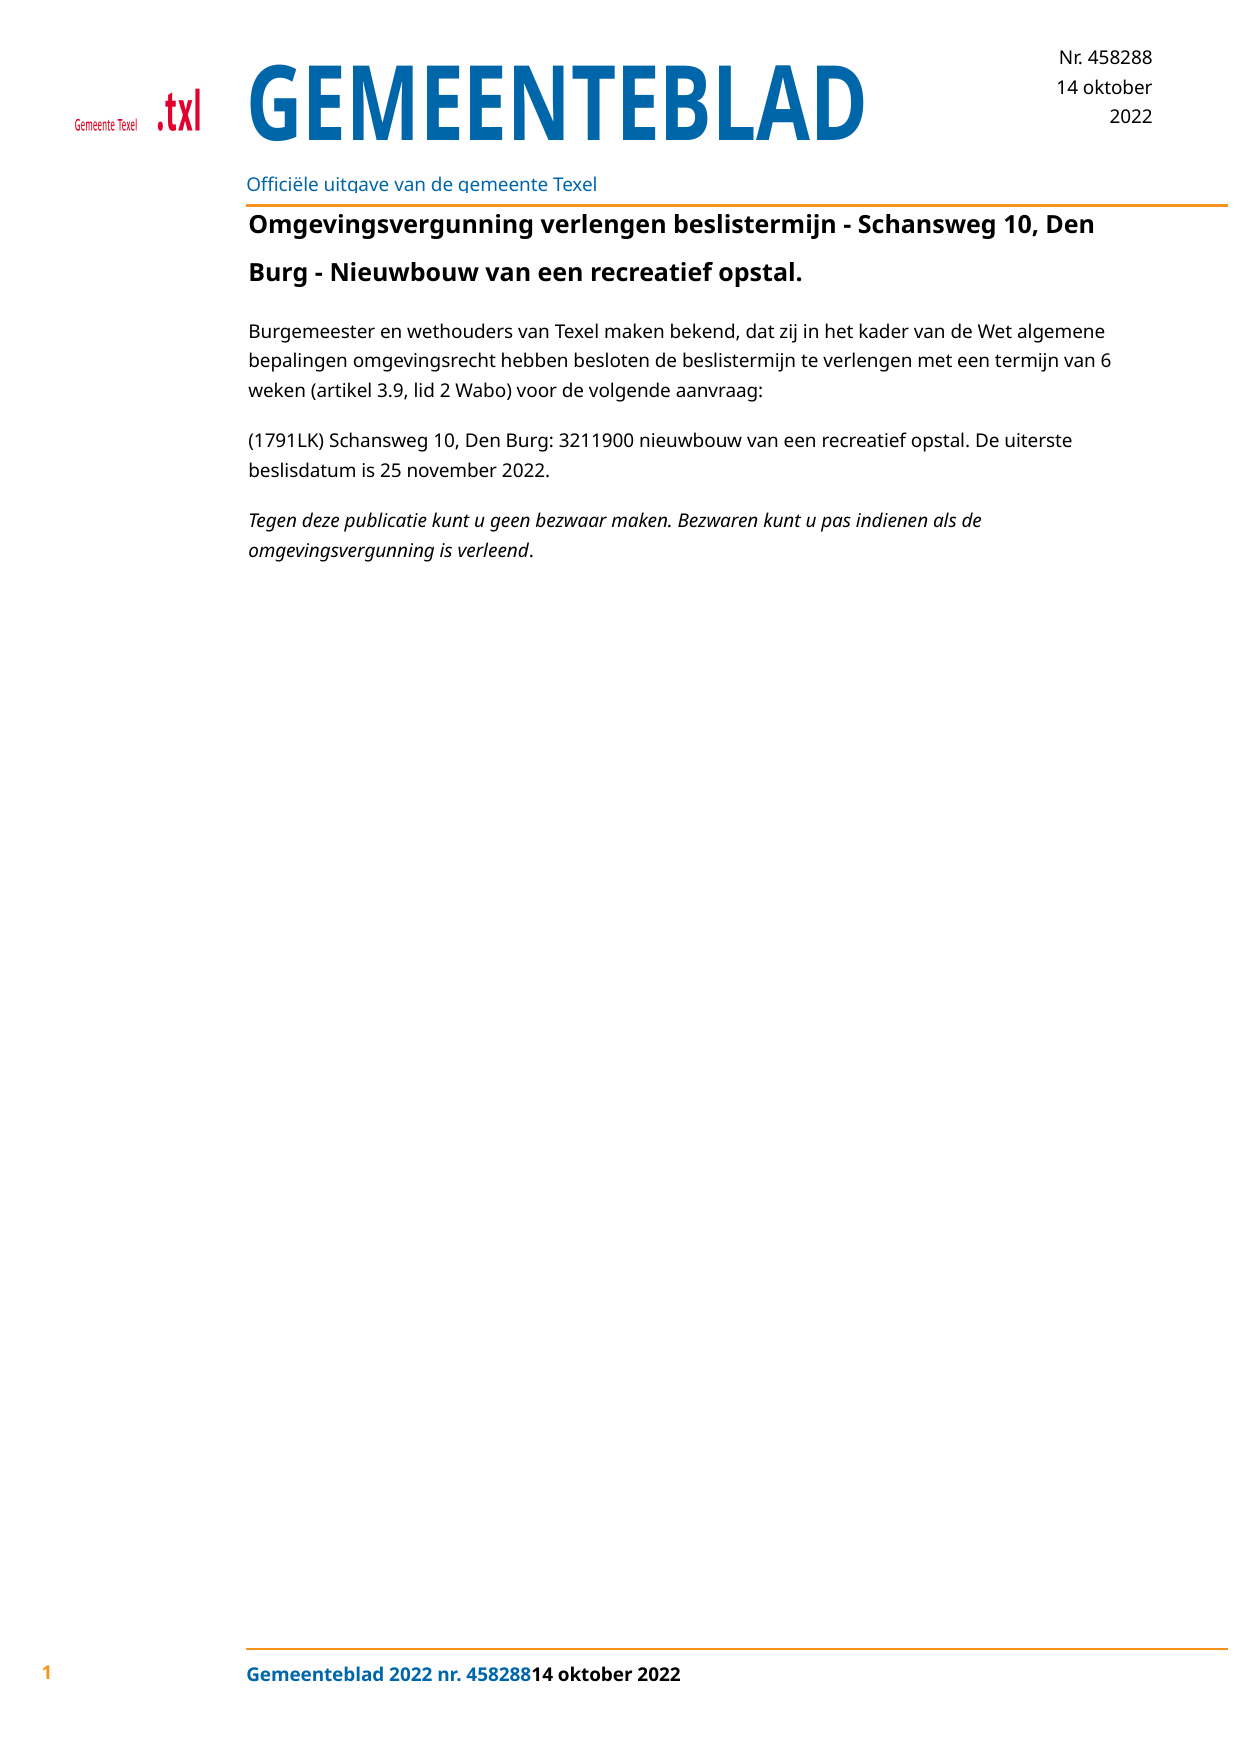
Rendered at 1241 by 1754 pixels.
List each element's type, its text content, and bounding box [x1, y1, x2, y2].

text Tegen deze publicatie kunt u geen bezwaar maken. Bezwaren kunt u pas indienen als de omgevingsvergunning is verleend. [248, 507, 1152, 563]
text Omgevingsvergunning verlengen beslistermijn - Schansweg 10, Den Burg - Nieuwbouw van een recreatief opstal. [248, 207, 1152, 288]
text Burgemeester en wethouders van Texel maken bekend, dat zij in het kader van de Wet algemene bepalingen omgevingsrecht hebben besloten de beslistermijn te verlengen met een termijn van 6 weken (artikel 3.9, lid 2 Wabo) voor de volgende aanvraag: [248, 318, 1152, 403]
text (1791LK) Schansweg 10, Den Burg: 3211900 nieuwbouw van een recreatief opstal. De uiterste beslisdatum is 25 november 2022. [248, 427, 1152, 483]
picture [41, 47, 231, 172]
